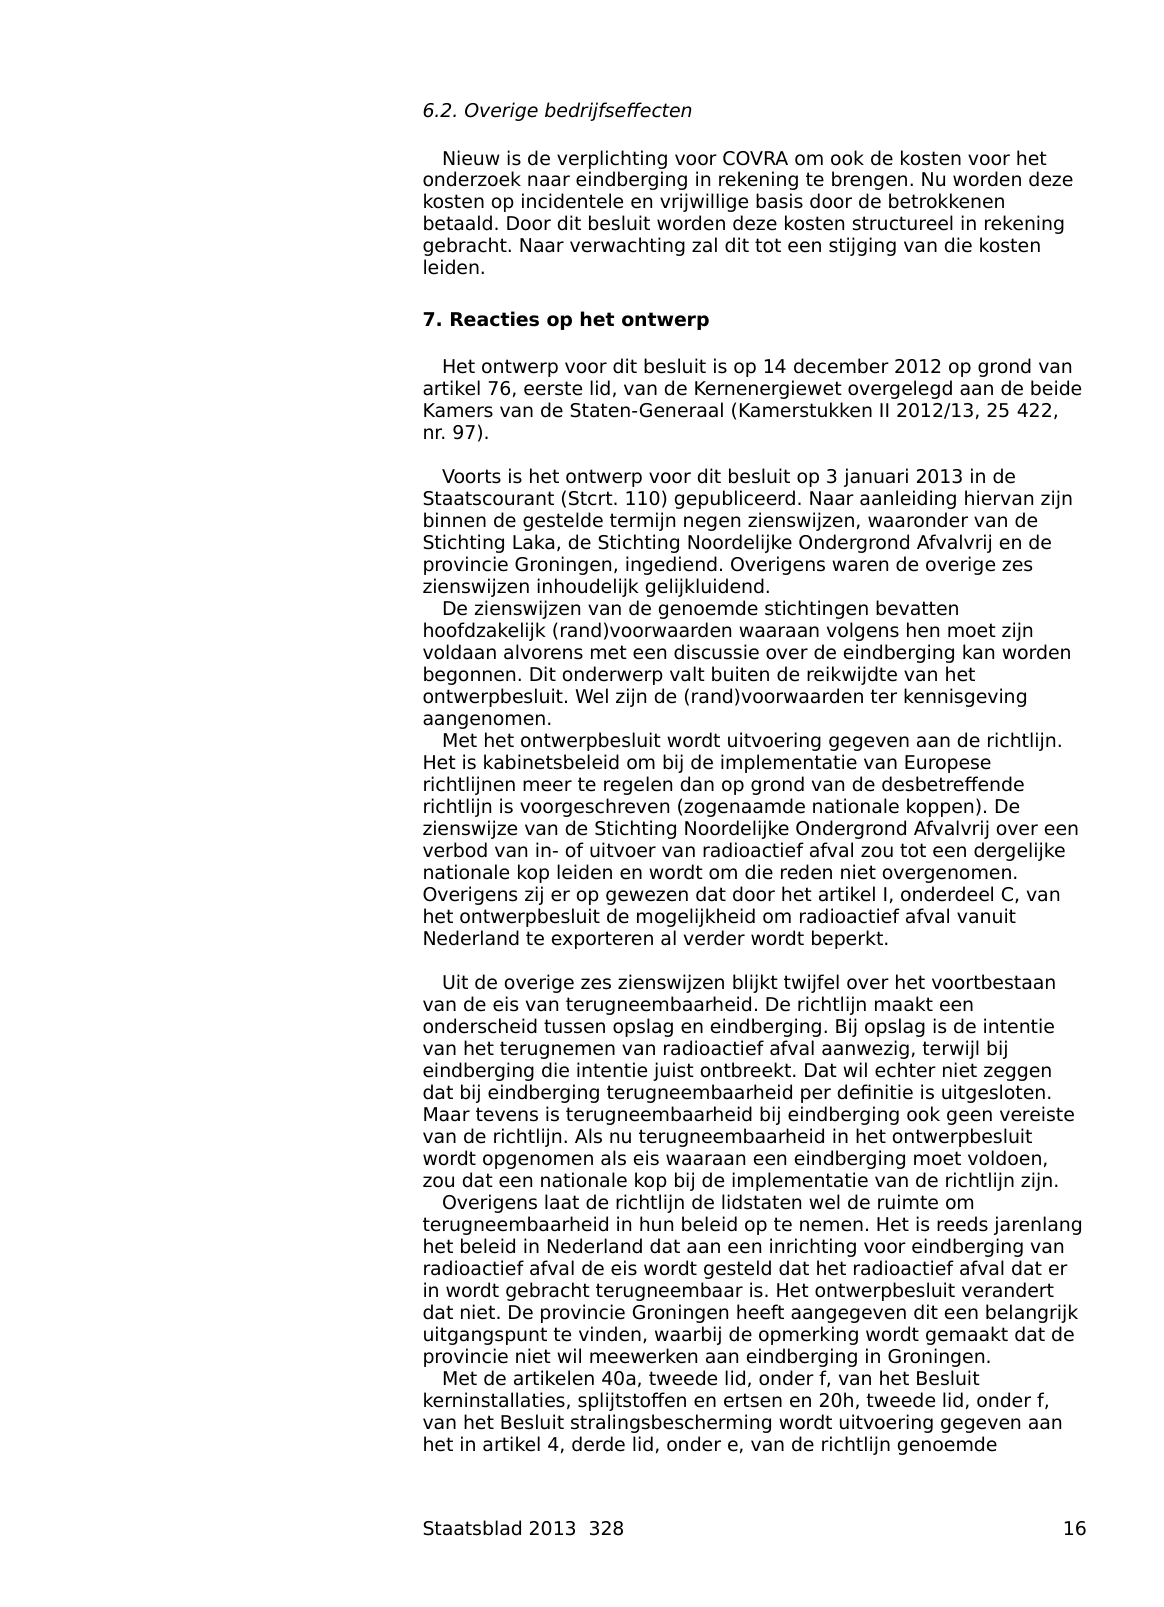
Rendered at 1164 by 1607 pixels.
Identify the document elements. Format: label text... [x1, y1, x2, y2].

subtitle 6.2. Overige bedrijfseffecten [422, 100, 1087, 122]
text Het ontwerp voor dit besluit is op 14 december 2012 op grond van artikel 76, eerste lid, van de Kernenergiewet overgelegd aan de beide Kamers van de Staten-Generaal (Kamerstukken II 2012/13, 25 422, nr. 97). [422, 356, 1087, 444]
text Met het ontwerpbesluit wordt uitvoering gegeven aan de richtlijn. Het is kabinetsbeleid om bij de implementatie van Europese richtlijnen meer te regelen dan op grond van de desbetreffende richtlijn is voorgeschreven (zogenaamde nationale koppen). De zienswijze van de Stichting Noordelijke Ondergrond Afvalvrij over een verbod van in- of uitvoer van radioactief afval zou tot een dergelijke nationale kop leiden en wordt om die reden niet overgenomen. Overigens zij er op gewezen dat door het artikel I, onderdeel C, van het ontwerpbesluit de mogelijkheid om radioactief afval vanuit Nederland te exporteren al verder wordt beperkt. [422, 730, 1087, 950]
text Met de artikelen 40a, tweede lid, onder f, van het Besluit kerninstallaties, splijtstoffen en ertsen en 20h, tweede lid, onder f, van het Besluit stralingsbescherming wordt uitvoering gegeven aan het in artikel 4, derde lid, onder e, van de richtlijn genoemde [422, 1368, 1087, 1456]
text Overigens laat de richtlijn de lidstaten wel de ruimte om terugneembaarheid in hun beleid op te nemen. Het is reeds jarenlang het beleid in Nederland dat aan een inrichting voor eindberging van radioactief afval de eis wordt gesteld dat het radioactief afval dat er in wordt gebracht terugneembaar is. Het ontwerpbesluit verandert dat niet. De provincie Groningen heeft aangegeven dit een belangrijk uitgangspunt te vinden, waarbij de opmerking wordt gemaakt dat de provincie niet wil meewerken aan eindberging in Groningen. [422, 1192, 1087, 1368]
text De zienswijzen van de genoemde stichtingen bevatten hoofdzakelijk (rand)voorwaarden waaraan volgens hen moet zijn voldaan alvorens met een discussie over de eindberging kan worden begonnen. Dit onderwerp valt buiten de reikwijdte van het ontwerpbesluit. Wel zijn de (rand)voorwaarden ter kennisgeving aangenomen. [422, 598, 1087, 730]
text Voorts is het ontwerp voor dit besluit op 3 januari 2013 in de Staatscourant (Stcrt. 110) gepubliceerd. Naar aanleiding hiervan zijn binnen de gestelde termijn negen zienswijzen, waaronder van de Stichting Laka, de Stichting Noordelijke Ondergrond Afvalvrij en de provincie Groningen, ingediend. Overigens waren de overige zes zienswijzen inhoudelijk gelijkluidend. [422, 466, 1087, 598]
text Nieuw is de verplichting voor COVRA om ook de kosten voor het onderzoek naar eindberging in rekening te brengen. Nu worden deze kosten op incidentele en vrijwillige basis door de betrokkenen betaald. Door dit besluit worden deze kosten structureel in rekening gebracht. Naar verwachting zal dit tot een stijging van die kosten leiden. [422, 147, 1087, 279]
subtitle 7. Reacties op het ontwerp [422, 309, 1087, 331]
text Uit de overige zes zienswijzen blijkt twijfel over het voortbestaan van de eis van terugneembaarheid. De richtlijn maakt een onderscheid tussen opslag en eindberging. Bij opslag is de intentie van het terugnemen van radioactief afval aanwezig, terwijl bij eindberging die intentie juist ontbreekt. Dat wil echter niet zeggen dat bij eindberging terugneembaarheid per definitie is uitgesloten. Maar tevens is terugneembaarheid bij eindberging ook geen vereiste van de richtlijn. Als nu terugneembaarheid in het ontwerpbesluit wordt opgenomen als eis waaraan een eindberging moet voldoen, zou dat een nationale kop bij de implementatie van de richtlijn zijn. [422, 972, 1087, 1192]
